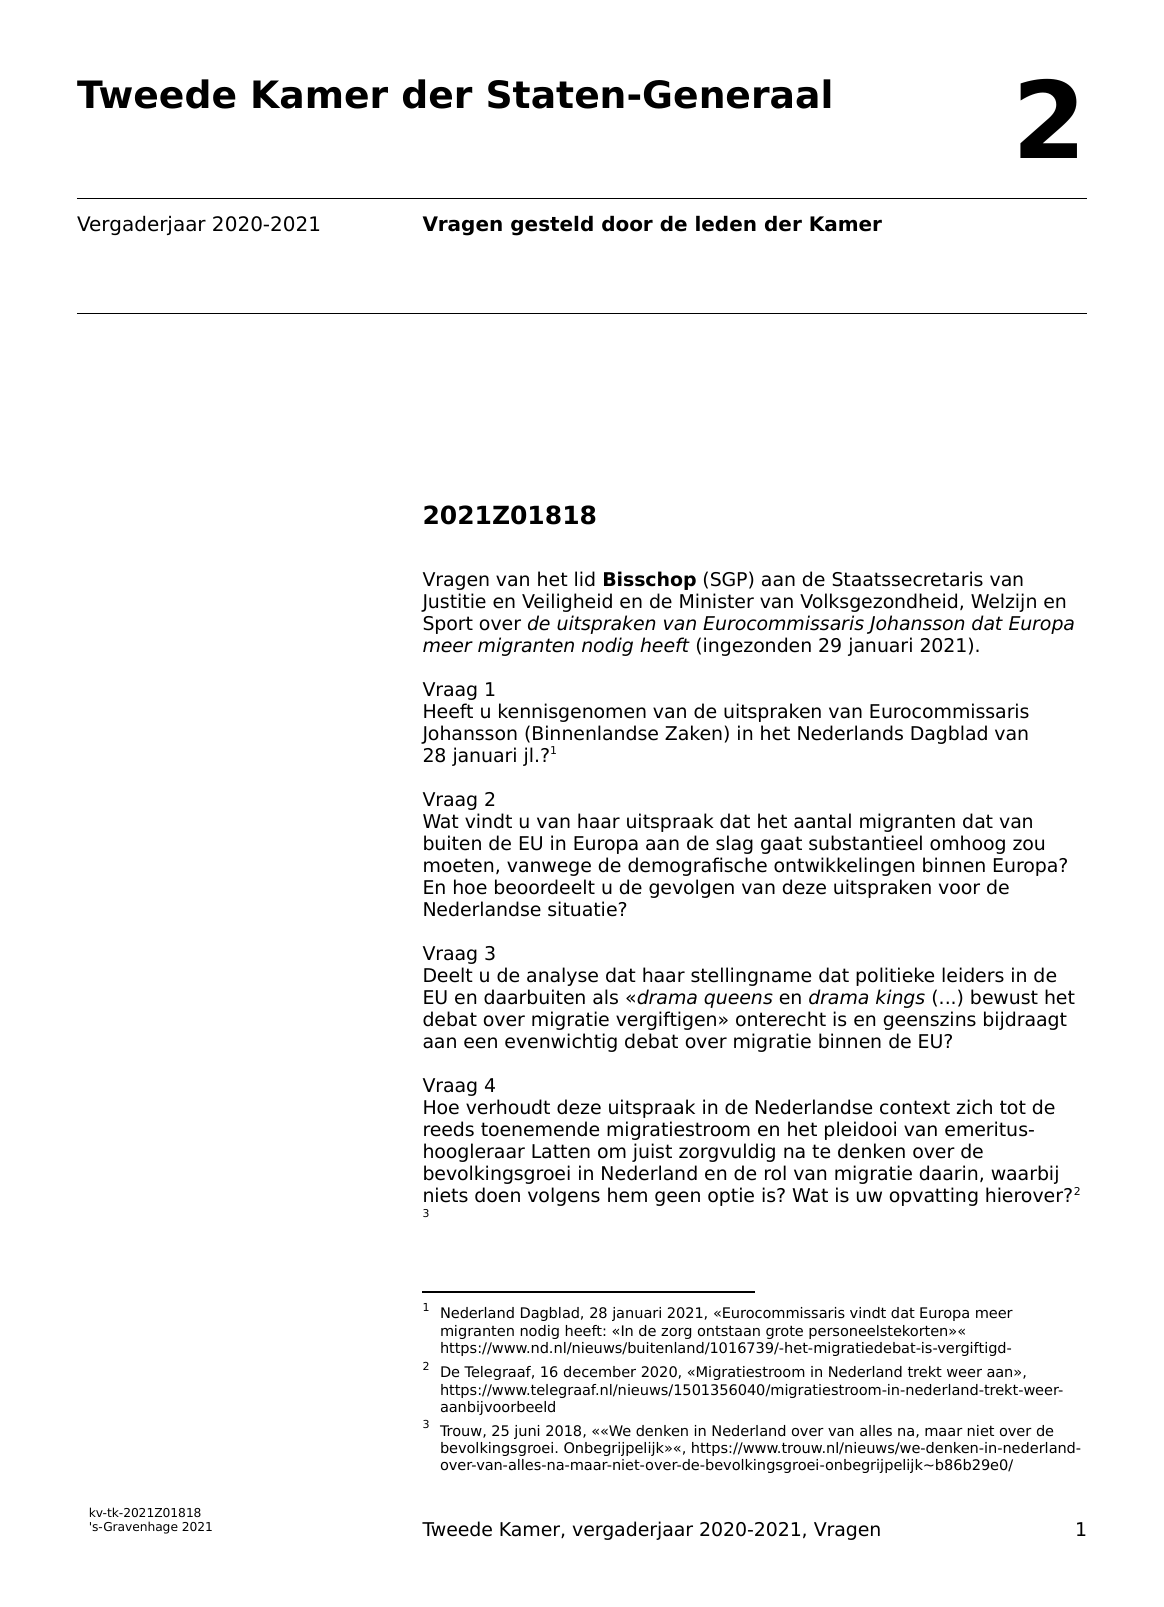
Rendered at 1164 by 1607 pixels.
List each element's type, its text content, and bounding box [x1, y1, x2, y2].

table_header 2 [886, 59, 1087, 198]
text Vraag 1 [422, 679, 1087, 701]
text Vraag 3 [422, 943, 1087, 965]
text De Telegraaf, 16 december 2020, «Migratiestroom in Nederland trekt weer aan», https://www.telegraaf.nl/nieuws/1501356040/migratiestroom-in-nederland-trekt-weer-aanbijvoorbeeld [422, 1360, 1087, 1416]
text Vraag 4 [422, 1075, 1087, 1097]
text Hoe verhoudt deze uitspraak in de Nederlandse context zich tot de reeds toenemende migratiestroom en het pleidooi van emeritus-hoogleraar Latten om juist zorgvuldig na te denken over de bevolkingsgroei in Nederland en de rol van migratie daarin, waarbij niets doen volgens hem geen optie is? Wat is uw opvatting hierover? [422, 1097, 1087, 1229]
table_cell Vragen gesteld door de leden der Kamer [422, 199, 1087, 313]
text Vraag 2 [422, 789, 1087, 811]
text Heeft u kennisgenomen van de uitspraken van Eurocommissaris Johansson (Binnenlandse Zaken) in het Nederlands Dagblad van 28 januari jl.? [422, 701, 1087, 767]
text kv-tk-2021Z01818 [88, 1506, 323, 1520]
text 2021Z01818 [422, 501, 1087, 531]
text 's-Gravenhage 2021 [88, 1520, 323, 1534]
text Vragen van het lid Bisschop (SGP) aan de Staatssecretaris van Justitie en Veiligheid en de Minister van Volksgezondheid, Welzijn en Sport over de uitspraken van Eurocommissaris Johansson dat Europa meer migranten nodig heeft (ingezonden 29 januari 2021). [422, 569, 1087, 657]
table_cell Vergaderjaar 2020-2021 [77, 199, 422, 313]
table_header Tweede Kamer der Staten-Generaal [77, 59, 886, 198]
text Nederland Dagblad, 28 januari 2021, «Eurocommissaris vindt dat Europa meer migranten nodig heeft: «In de zorg ontstaan grote personeelstekorten»« https://www.nd.nl/nieuws/buitenland/1016739/-het-migratiedebat-is-vergiftigd- [422, 1301, 1087, 1357]
text Trouw, 25 juni 2018, ««We denken in Nederland over van alles na, maar niet over de bevolkingsgroei. Onbegrijpelijk»«, https://www.trouw.nl/nieuws/we-denken-in-nederland-over-van-alles-na-maar-niet-over-de-bevolkingsgroei-onbegrijpelijk~b86b29e0/ [422, 1418, 1087, 1474]
text Deelt u de analyse dat haar stellingname dat politieke leiders in de EU en daarbuiten als «drama queens en drama kings (...) bewust het debat over migratie vergiftigen» onterecht is en geenszins bijdraagt aan een evenwichtig debat over migratie binnen de EU? [422, 965, 1087, 1053]
text Wat vindt u van haar uitspraak dat het aantal migranten dat van buiten de EU in Europa aan de slag gaat substantieel omhoog zou moeten, vanwege de demografische ontwikkelingen binnen Europa? En hoe beoordeelt u de gevolgen van deze uitspraken voor de Nederlandse situatie? [422, 811, 1087, 921]
